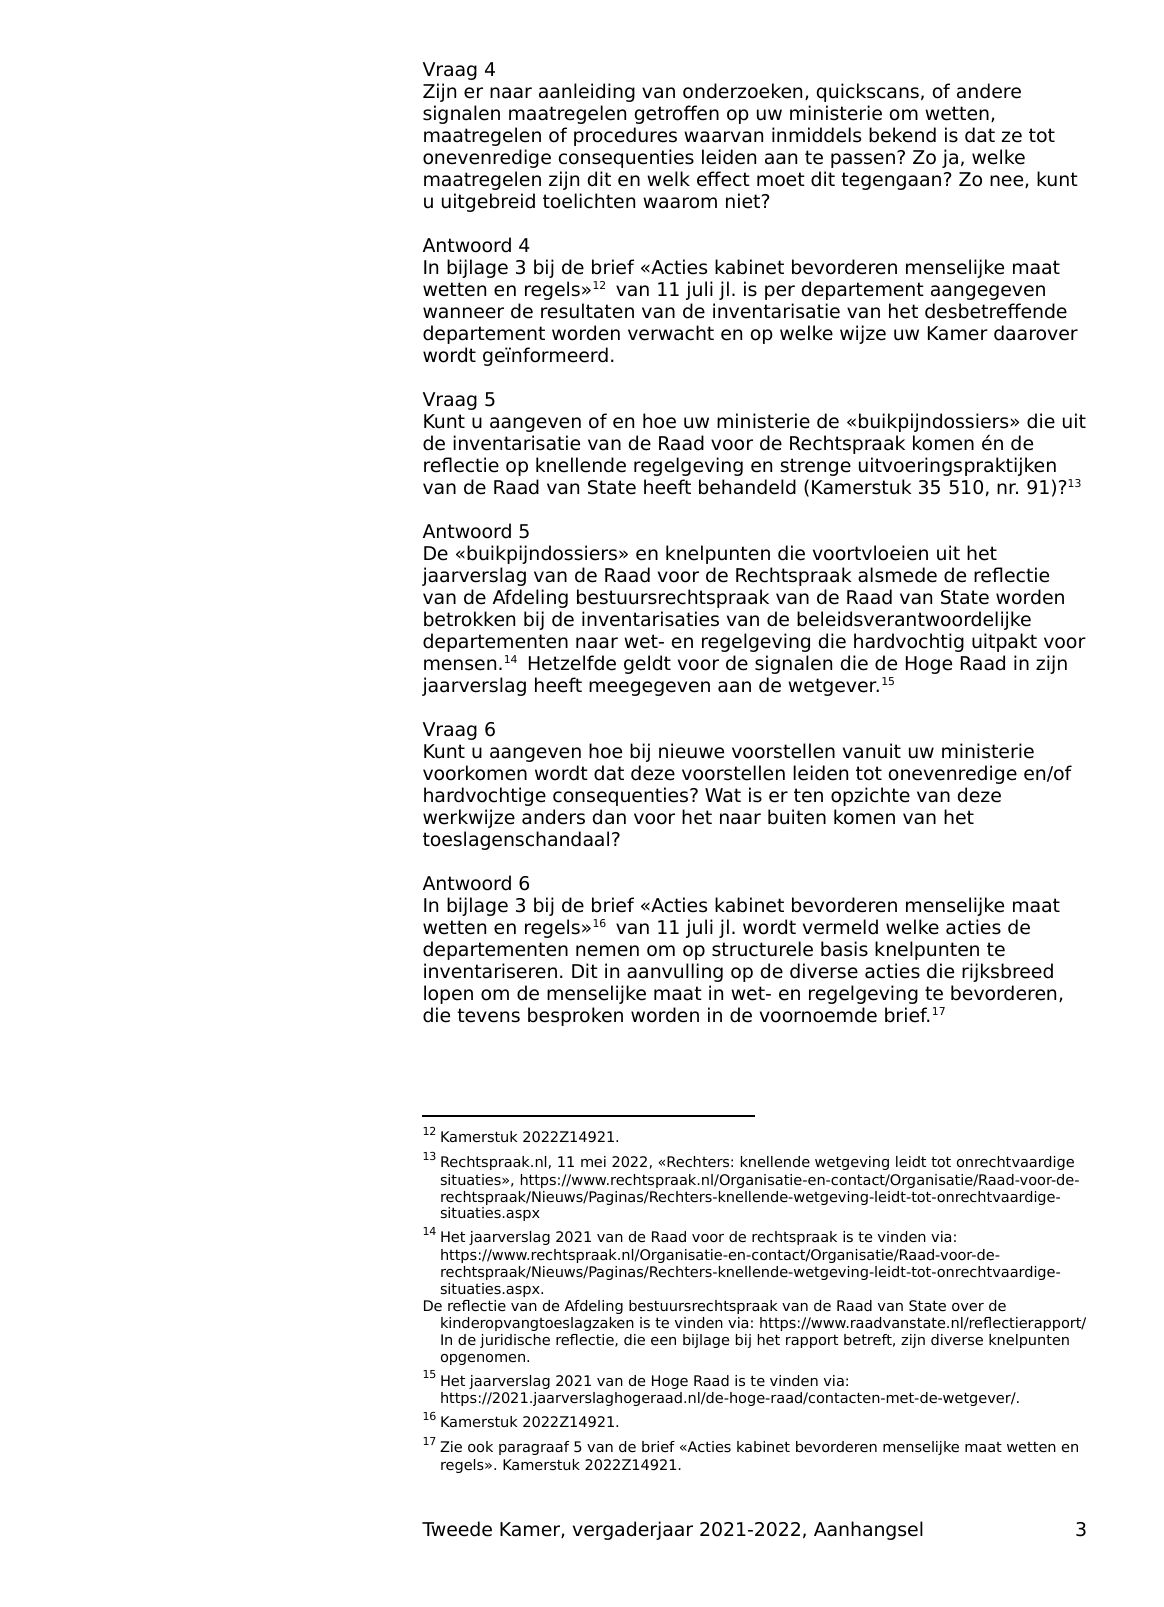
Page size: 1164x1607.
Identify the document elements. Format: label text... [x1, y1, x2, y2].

text In bijlage 3 bij de brief «Acties kabinet bevorderen menselijke maat wetten en regels» van 11 juli jl. is per departement aangegeven wanneer de resultaten van de inventarisatie van het desbetreffende departement worden verwacht en op welke wijze uw Kamer daarover wordt geïnformeerd. [422, 257, 1087, 367]
text Antwoord 4 [422, 235, 1087, 257]
text Het jaarverslag 2021 van de Hoge Raad is te vinden via: https://2021.jaarverslaghogeraad.nl/de-hoge-raad/contacten-met-de-wetgever/. [422, 1368, 1087, 1407]
text Kamerstuk 2022Z14921. [422, 1410, 1087, 1432]
text De reflectie van de Afdeling bestuursrechtspraak van de Raad van State over de kinderopvangtoeslagzaken is te vinden via: https://www.raadvanstate.nl/reflectierapport/ In de juridische reflectie, die een bijlage bij het rapport betreft, zijn diverse knelpunten opgenomen. [422, 1298, 1087, 1366]
text In bijlage 3 bij de brief «Acties kabinet bevorderen menselijke maat wetten en regels» van 11 juli jl. wordt vermeld welke acties de departementen nemen om op structurele basis knelpunten te inventariseren. Dit in aanvulling op de diverse acties die rijksbreed lopen om de menselijke maat in wet- en regelgeving te bevorderen, die tevens besproken worden in de voornoemde brief. [422, 895, 1087, 1027]
text Kunt u aangeven hoe bij nieuwe voorstellen vanuit uw ministerie voorkomen wordt dat deze voorstellen leiden tot onevenredige en/of hardvochtige consequenties? Wat is er ten opzichte van deze werkwijze anders dan voor het naar buiten komen van het toeslagenschandaal? [422, 741, 1087, 851]
text Antwoord 6 [422, 873, 1087, 895]
text De «buikpijndossiers» en knelpunten die voortvloeien uit het jaarverslag van de Raad voor de Rechtspraak alsmede de reflectie van de Afdeling bestuursrechtspraak van de Raad van State worden betrokken bij de inventarisaties van de beleidsverantwoordelijke departementen naar wet- en regelgeving die hardvochtig uitpakt voor mensen. Hetzelfde geldt voor de signalen die de Hoge Raad in zijn jaarverslag heeft meegegeven aan de wetgever. [422, 543, 1087, 697]
text Antwoord 5 [422, 521, 1087, 543]
text Vraag 6 [422, 719, 1087, 741]
text Zie ook paragraaf 5 van de brief «Acties kabinet bevorderen menselijke maat wetten en regels». Kamerstuk 2022Z14921. [422, 1435, 1087, 1474]
text Het jaarverslag 2021 van de Raad voor de rechtspraak is te vinden via: https://www.rechtspraak.nl/Organisatie-en-contact/Organisatie/Raad-voor-de-rechtspraak/Nieuws/Paginas/Rechters-knellende-wetgeving-leidt-tot-onrechtvaardige-situaties.aspx. [422, 1225, 1087, 1298]
text Kunt u aangeven of en hoe uw ministerie de «buikpijndossiers» die uit de inventarisatie van de Raad voor de Rechtspraak komen én de reflectie op knellende regelgeving en strenge uitvoerings­praktijken van de Raad van State heeft behandeld (Kamerstuk 35 510, nr. 91)? [422, 411, 1087, 499]
text Vraag 4 [422, 59, 1087, 81]
text Zijn er naar aanleiding van onderzoeken, quickscans, of andere signalen maatregelen getroffen op uw ministerie om wetten, maatregelen of procedures waarvan inmiddels bekend is dat ze tot onevenredige consequenties leiden aan te passen? Zo ja, welke maatregelen zijn dit en welk effect moet dit tegengaan? Zo nee, kunt u uitgebreid toelichten waarom niet? [422, 81, 1087, 213]
text Rechtspraak.nl, 11 mei 2022, «Rechters: knellende wetgeving leidt tot onrechtvaardige situaties», https://www.rechtspraak.nl/Organisatie-en-contact/Organisatie/Raad-voor-de-rechtspraak/Nieuws/Paginas/Rechters-knellende-wetgeving-leidt-tot-onrechtvaardige-situaties.aspx [422, 1150, 1087, 1222]
text Kamerstuk 2022Z14921. [422, 1125, 1087, 1147]
text Vraag 5 [422, 389, 1087, 411]
